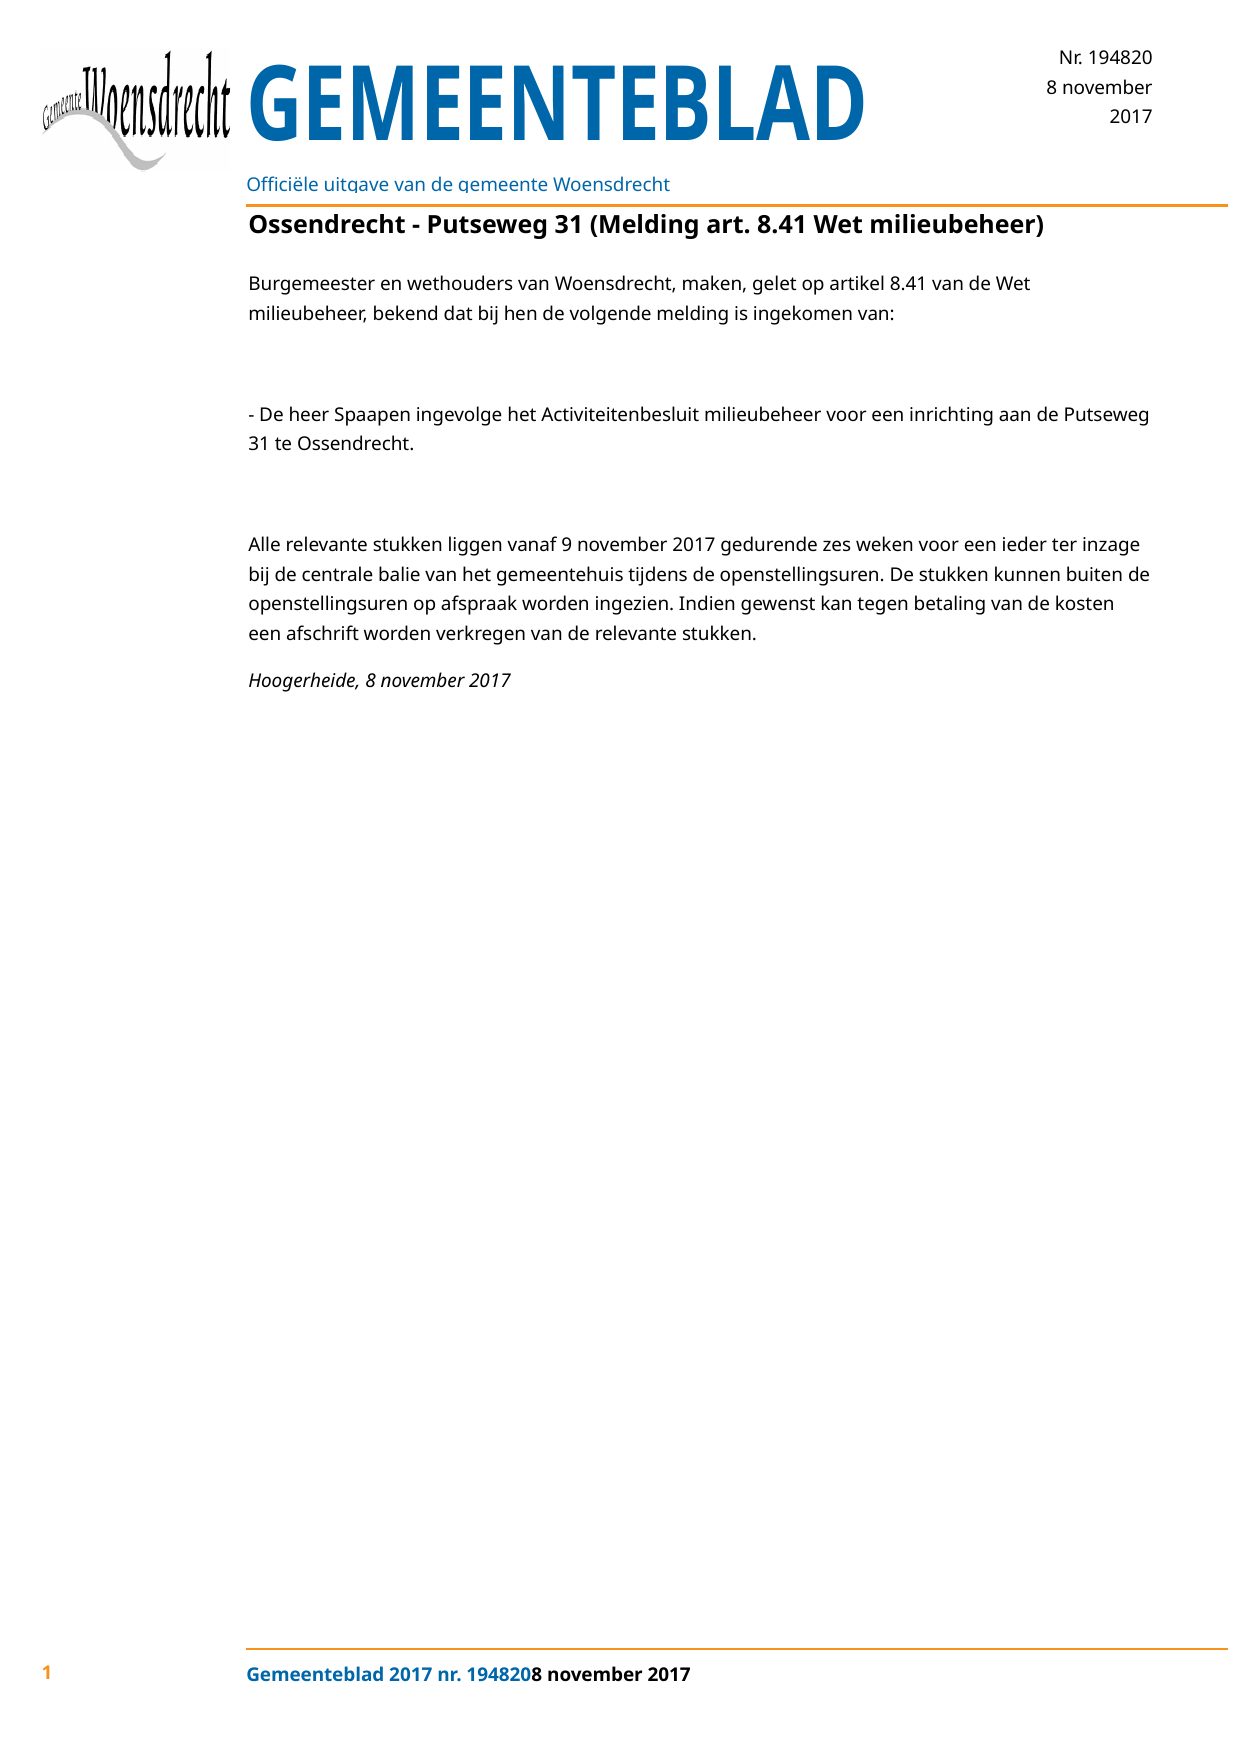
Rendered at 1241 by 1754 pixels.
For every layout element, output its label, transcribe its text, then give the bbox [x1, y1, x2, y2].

text Hoogerheide, 8 november 2017 [248, 668, 1152, 693]
picture [41, 47, 231, 172]
text Burgemeester en wethouders van Woensdrecht, maken, gelet op artikel 8.41 van de Wet milieubeheer, bekend dat bij hen de volgende melding is ingekomen van: [248, 270, 1152, 326]
text - De heer Spaapen ingevolge het Activiteitenbesluit milieubeheer voor een inrichting aan de Putseweg 31 te Ossendrecht. [248, 401, 1152, 456]
text Alle relevante stukken liggen vanaf 9 november 2017 gedurende zes weken voor een ieder ter inzage bij de centrale balie van het gemeentehuis tijdens de openstellingsuren. De stukken kunnen buiten de openstellingsuren op afspraak worden ingezien. Indien gewenst kan tegen betaling van de kosten een afschrift worden verkregen van de relevante stukken. [248, 531, 1152, 646]
text Ossendrecht - Putseweg 31 (Melding art. 8.41 Wet milieubeheer) [248, 207, 1152, 241]
